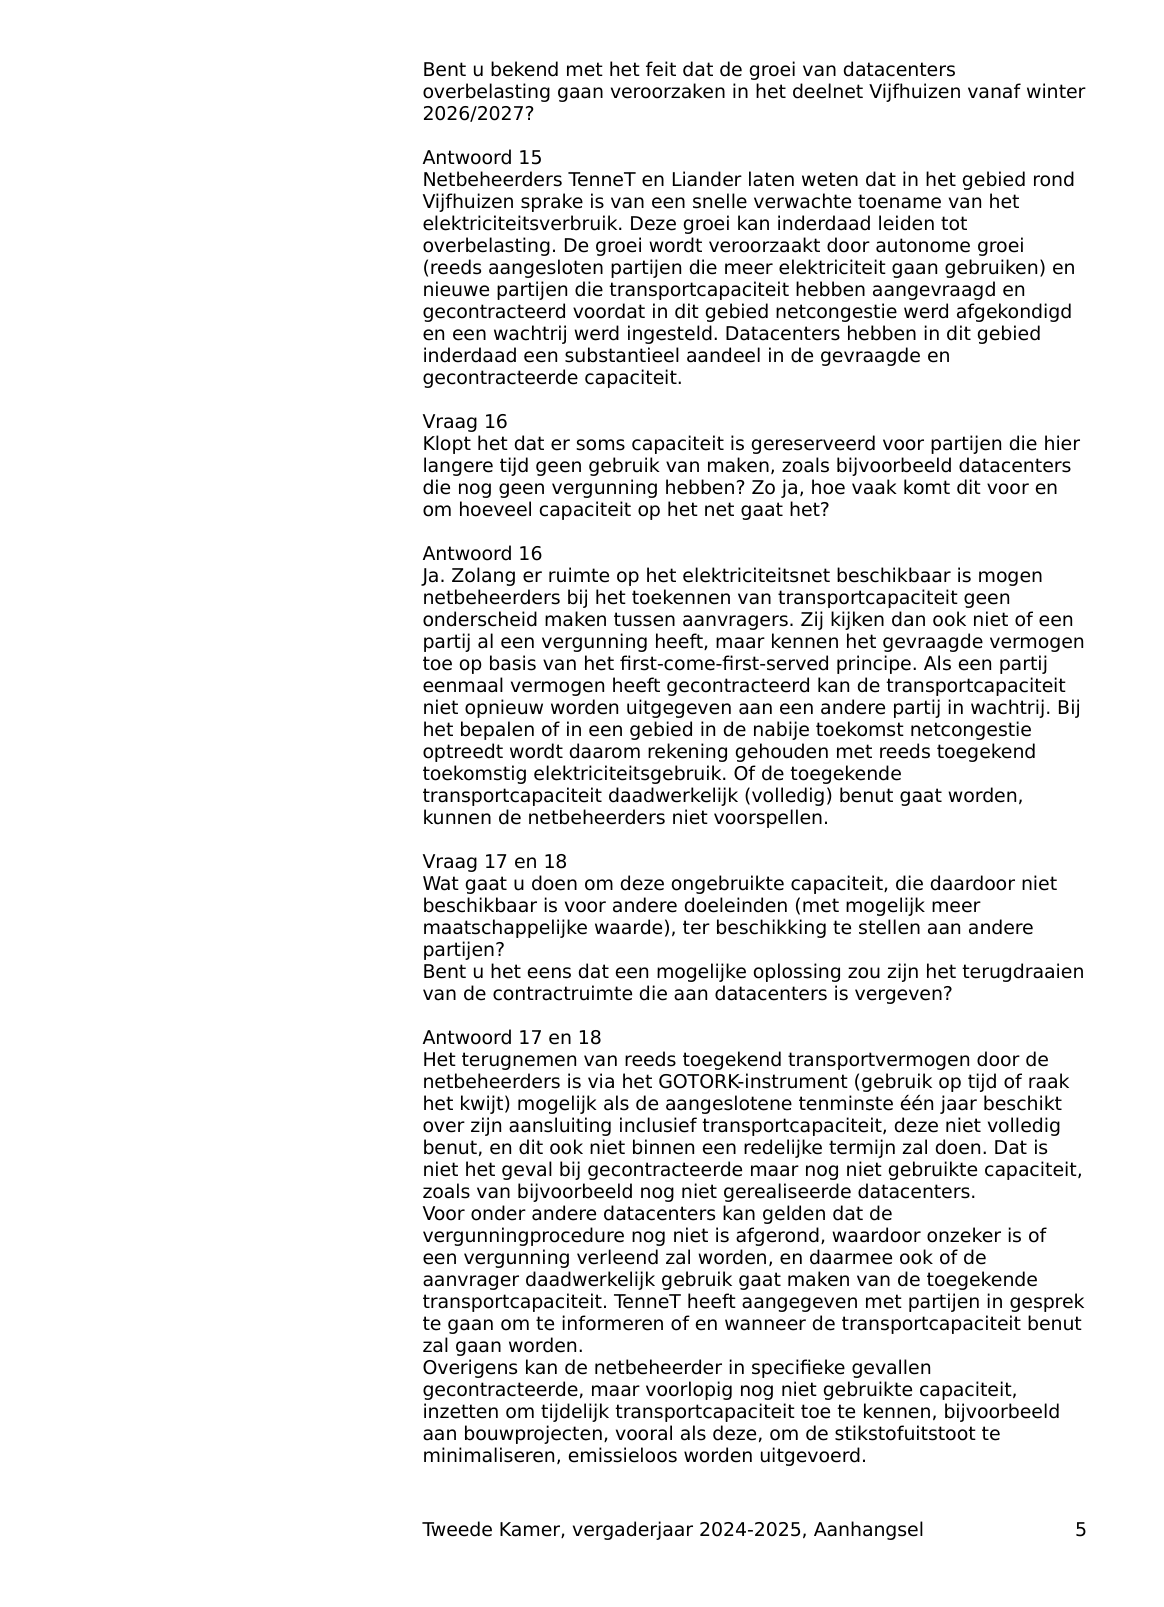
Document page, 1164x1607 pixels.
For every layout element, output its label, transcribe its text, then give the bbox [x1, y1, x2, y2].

text Vraag 16 [422, 411, 1087, 433]
text Netbeheerders TenneT en Liander laten weten dat in het gebied rond Vijfhuizen sprake is van een snelle verwachte toename van het elektriciteitsverbruik. Deze groei kan inderdaad leiden tot overbelasting. De groei wordt veroorzaakt door autonome groei (reeds aangesloten partijen die meer elektriciteit gaan gebruiken) en nieuwe partijen die transportcapaciteit hebben aangevraagd en gecontracteerd voordat in dit gebied netcongestie werd afgekondigd en een wachtrij werd ingesteld. Datacenters hebben in dit gebied inderdaad een substantieel aandeel in de gevraagde en gecontracteerde capaciteit. [422, 169, 1087, 389]
text Wat gaat u doen om deze ongebruikte capaciteit, die daardoor niet beschikbaar is voor andere doeleinden (met mogelijk meer maatschappelijke waarde), ter beschikking te stellen aan andere partijen? [422, 873, 1087, 961]
text Overigens kan de netbeheerder in specifieke gevallen gecontracteerde, maar voorlopig nog niet gebruikte capaciteit, inzetten om tijdelijk transportcapaciteit toe te kennen, bijvoorbeeld aan bouwprojecten, vooral als deze, om de stikstofuitstoot te minimaliseren, emissieloos worden uitgevoerd. [422, 1357, 1087, 1467]
text Vraag 17 en 18 [422, 851, 1087, 873]
text Voor onder andere datacenters kan gelden dat de vergunningprocedure nog niet is afgerond, waardoor onzeker is of een vergunning verleend zal worden, en daarmee ook of de aanvrager daadwerkelijk gebruik gaat maken van de toegekende transportcapaciteit. TenneT heeft aangegeven met partijen in gesprek te gaan om te informeren of en wanneer de transportcapaciteit benut zal gaan worden. [422, 1203, 1087, 1357]
text Ja. Zolang er ruimte op het elektriciteitsnet beschikbaar is mogen netbeheerders bij het toekennen van transportcapaciteit geen onderscheid maken tussen aanvragers. Zij kijken dan ook niet of een partij al een vergunning heeft, maar kennen het gevraagde vermogen toe op basis van het first-come-first-served principe. Als een partij eenmaal vermogen heeft gecontracteerd kan de transportcapaciteit niet opnieuw worden uitgegeven aan een andere partij in wachtrij. Bij het bepalen of in een gebied in de nabije toekomst netcongestie optreedt wordt daarom rekening gehouden met reeds toegekend toekomstig elektriciteitsgebruik. Of de toegekende transportcapaciteit daadwerkelijk (volledig) benut gaat worden, kunnen de netbeheerders niet voorspellen. [422, 565, 1087, 829]
text Antwoord 16 [422, 543, 1087, 565]
text Klopt het dat er soms capaciteit is gereserveerd voor partijen die hier langere tijd geen gebruik van maken, zoals bijvoorbeeld datacenters die nog geen vergunning hebben? Zo ja, hoe vaak komt dit voor en om hoeveel capaciteit op het net gaat het? [422, 433, 1087, 521]
text Het terugnemen van reeds toegekend transportvermogen door de netbeheerders is via het GOTORK-instrument (gebruik op tijd of raak het kwijt) mogelijk als de aangeslotene tenminste één jaar beschikt over zijn aansluiting inclusief transportcapaciteit, deze niet volledig benut, en dit ook niet binnen een redelijke termijn zal doen. Dat is niet het geval bij gecontracteerde maar nog niet gebruikte capaciteit, zoals van bijvoorbeeld nog niet gerealiseerde datacenters. [422, 1049, 1087, 1203]
text Antwoord 17 en 18 [422, 1027, 1087, 1049]
text Bent u bekend met het feit dat de groei van datacenters overbelasting gaan veroorzaken in het deelnet Vijfhuizen vanaf winter 2026/2027? [422, 59, 1087, 125]
text Bent u het eens dat een mogelijke oplossing zou zijn het terugdraaien van de contractruimte die aan datacenters is vergeven? [422, 961, 1087, 1005]
text Antwoord 15 [422, 147, 1087, 169]
